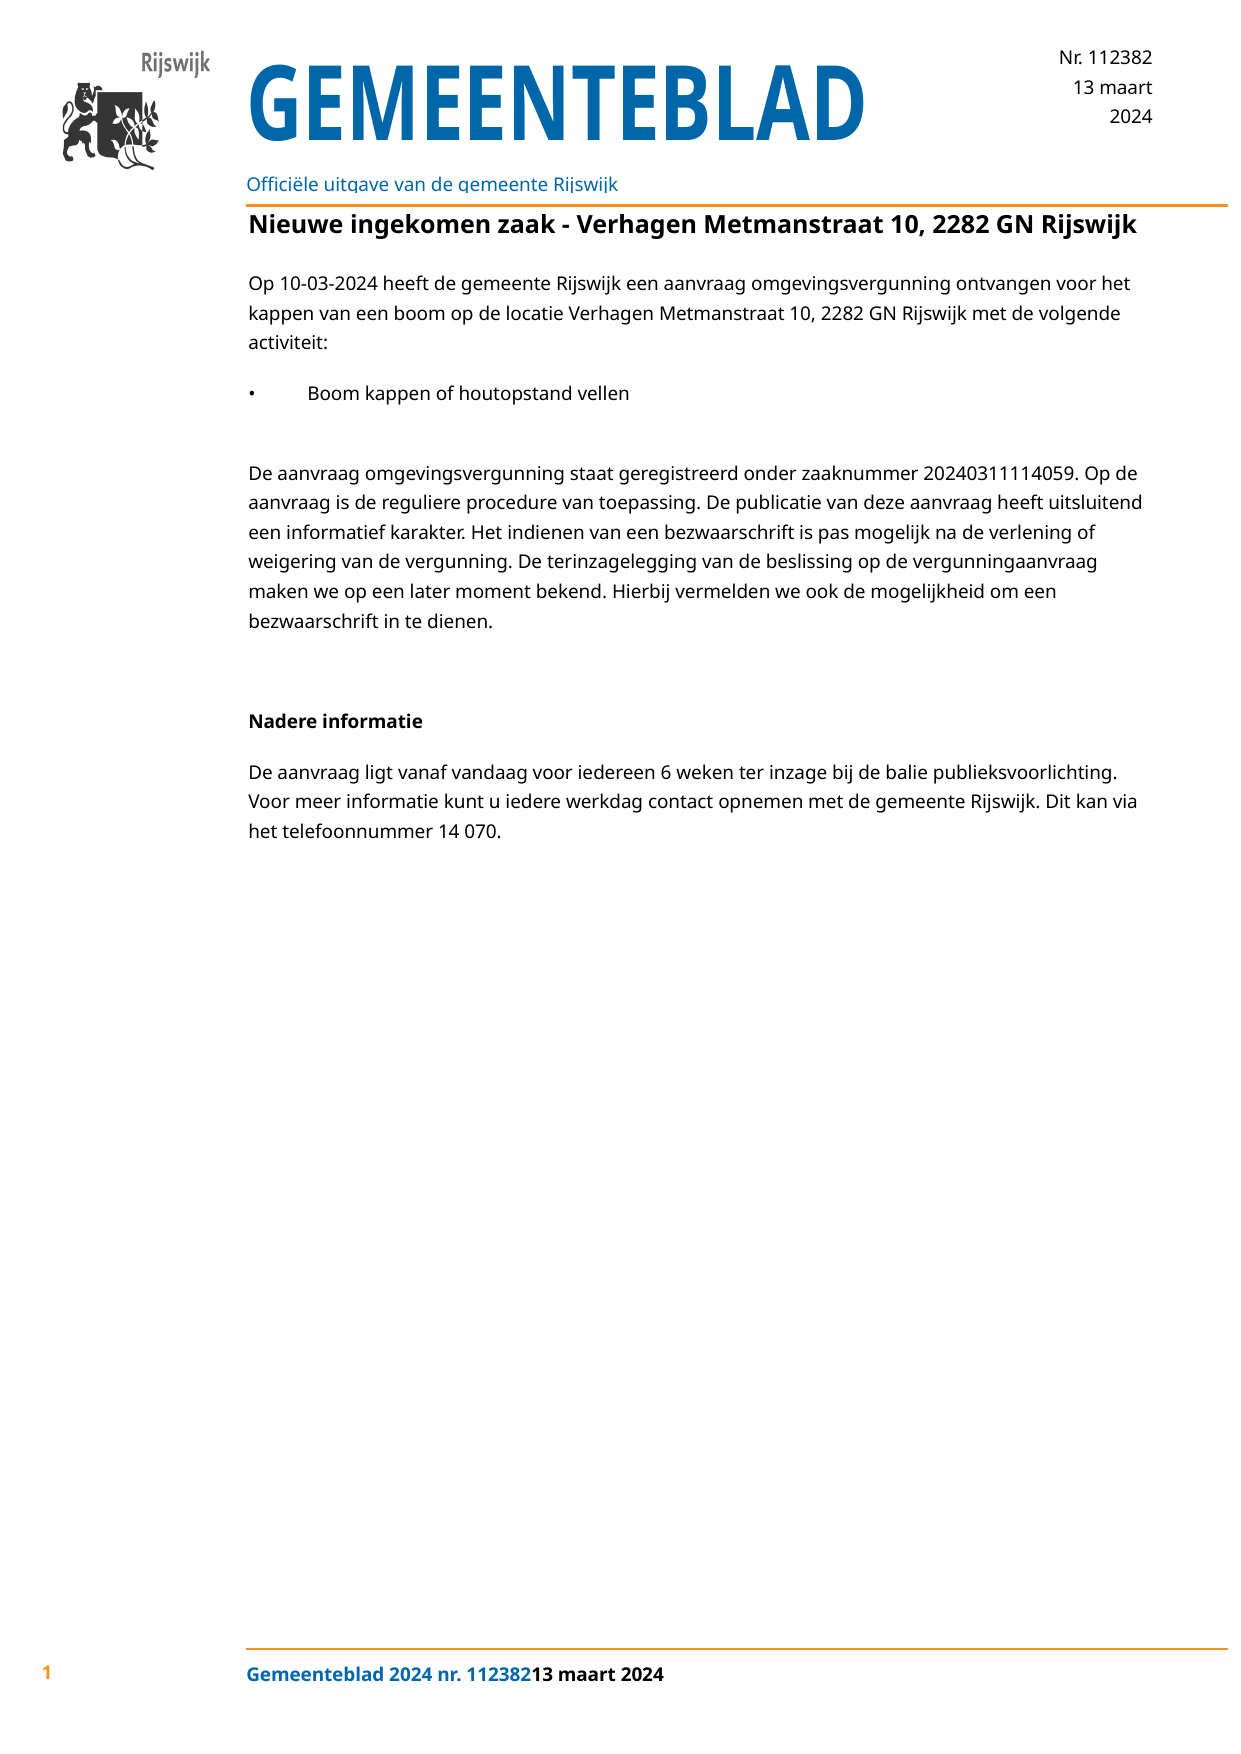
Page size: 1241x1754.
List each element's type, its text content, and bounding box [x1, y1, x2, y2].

text Nadere informatie [248, 709, 1152, 734]
text De aanvraag ligt vanaf vandaag voor iedereen 6 weken ter inzage bij de balie publieksvoorlichting. Voor meer informatie kunt u iedere werkdag contact opnemen met de gemeente Rijswijk. Dit kan via het telefoonnummer 14 070. [248, 759, 1152, 844]
list Boom kappen of houtopstand vellen [248, 380, 1152, 406]
picture [41, 47, 231, 172]
text De aanvraag omgevingsvergunning staat geregistreerd onder zaaknummer 20240311114059. Op de aanvraag is de reguliere procedure van toepassing. De publicatie van deze aanvraag heeft uitsluitend een informatief karakter. Het indienen van een bezwaarschrift is pas mogelijk na de verlening of weigering van de vergunning. De terinzagelegging van de beslissing op de vergunningaanvraag maken we op een later moment bekend. Hierbij vermelden we ook de mogelijkheid om een bezwaarschrift in te dienen. [248, 460, 1152, 633]
text Op 10-03-2024 heeft de gemeente Rijswijk een aanvraag omgevingsvergunning ontvangen voor het kappen van een boom op de locatie Verhagen Metmanstraat 10, 2282 GN Rijswijk met de volgende activiteit: [248, 270, 1152, 355]
text Nieuwe ingekomen zaak - Verhagen Metmanstraat 10, 2282 GN Rijswijk [248, 207, 1152, 241]
